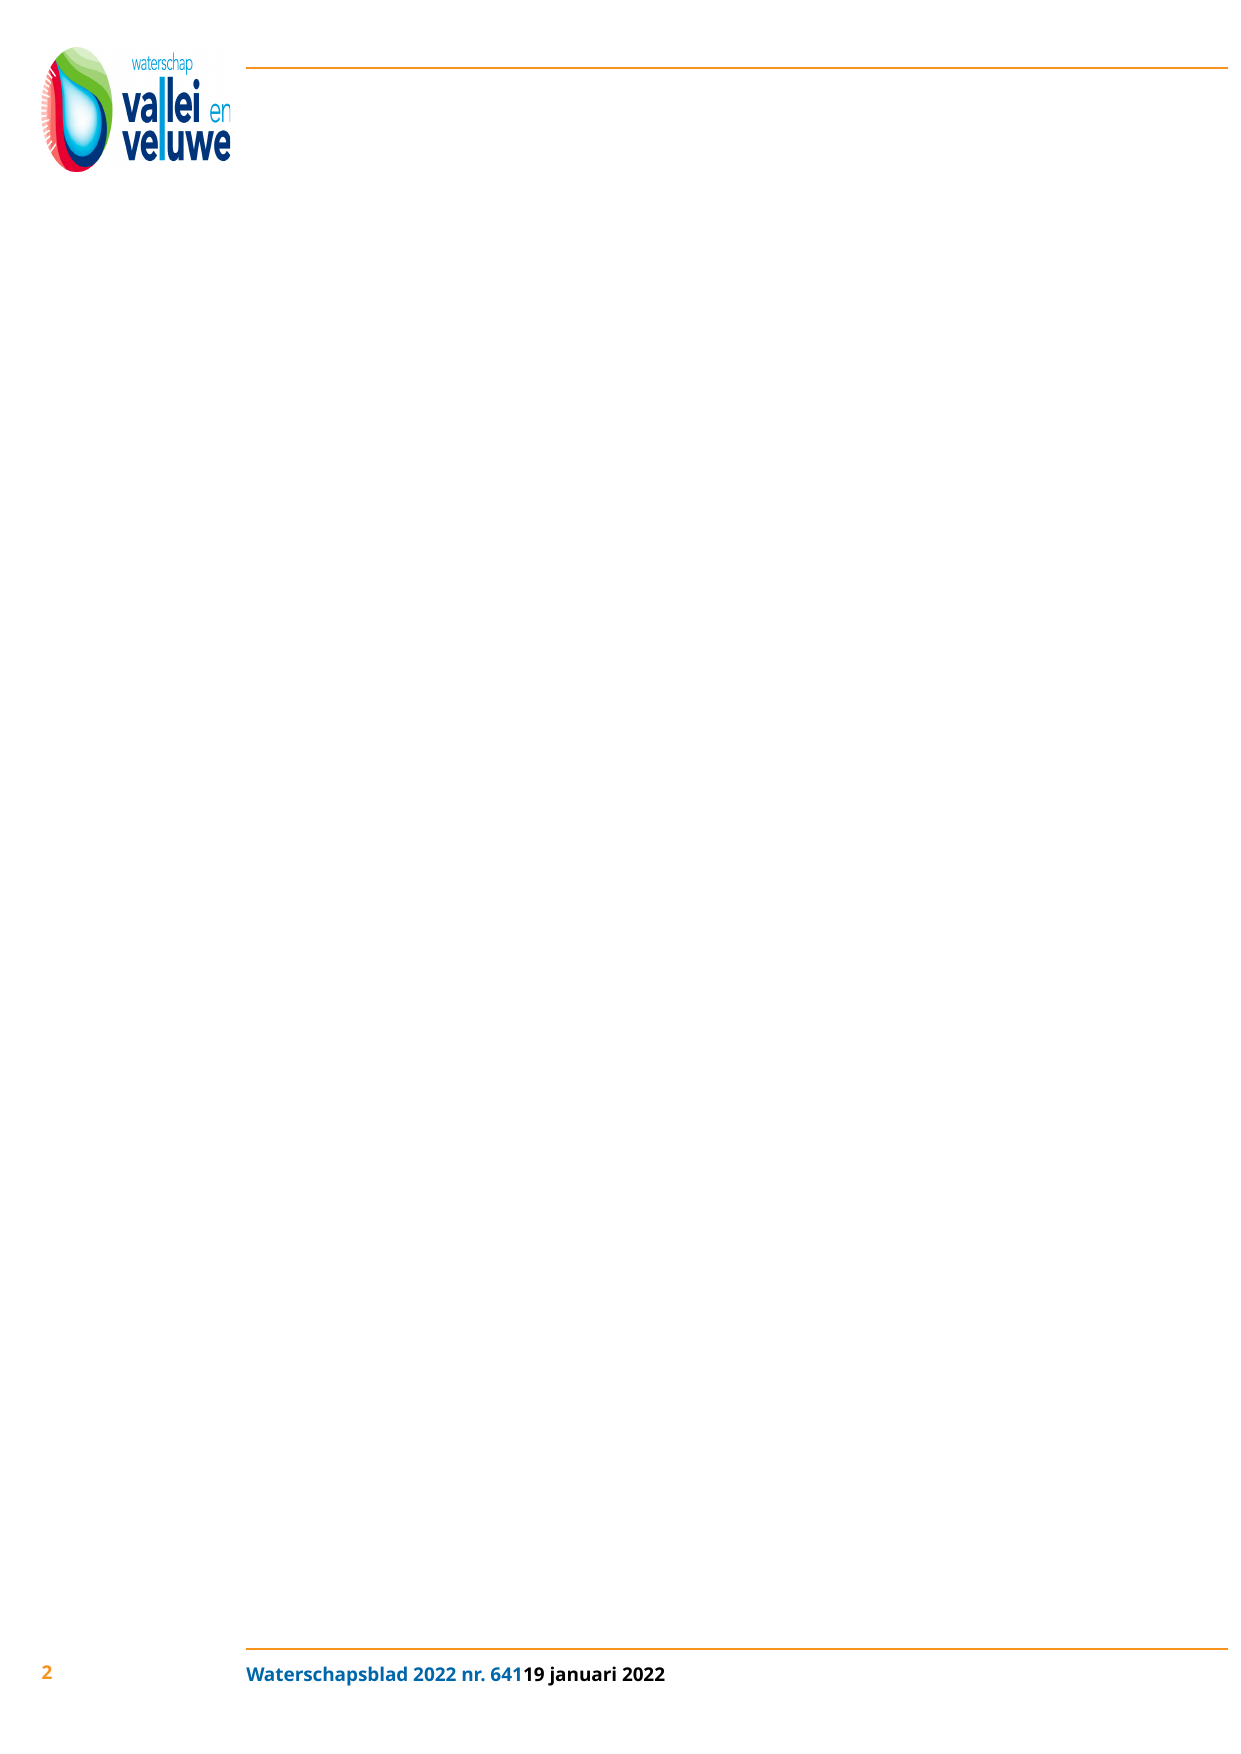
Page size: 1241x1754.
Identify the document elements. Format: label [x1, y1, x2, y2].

picture [41, 47, 231, 172]
